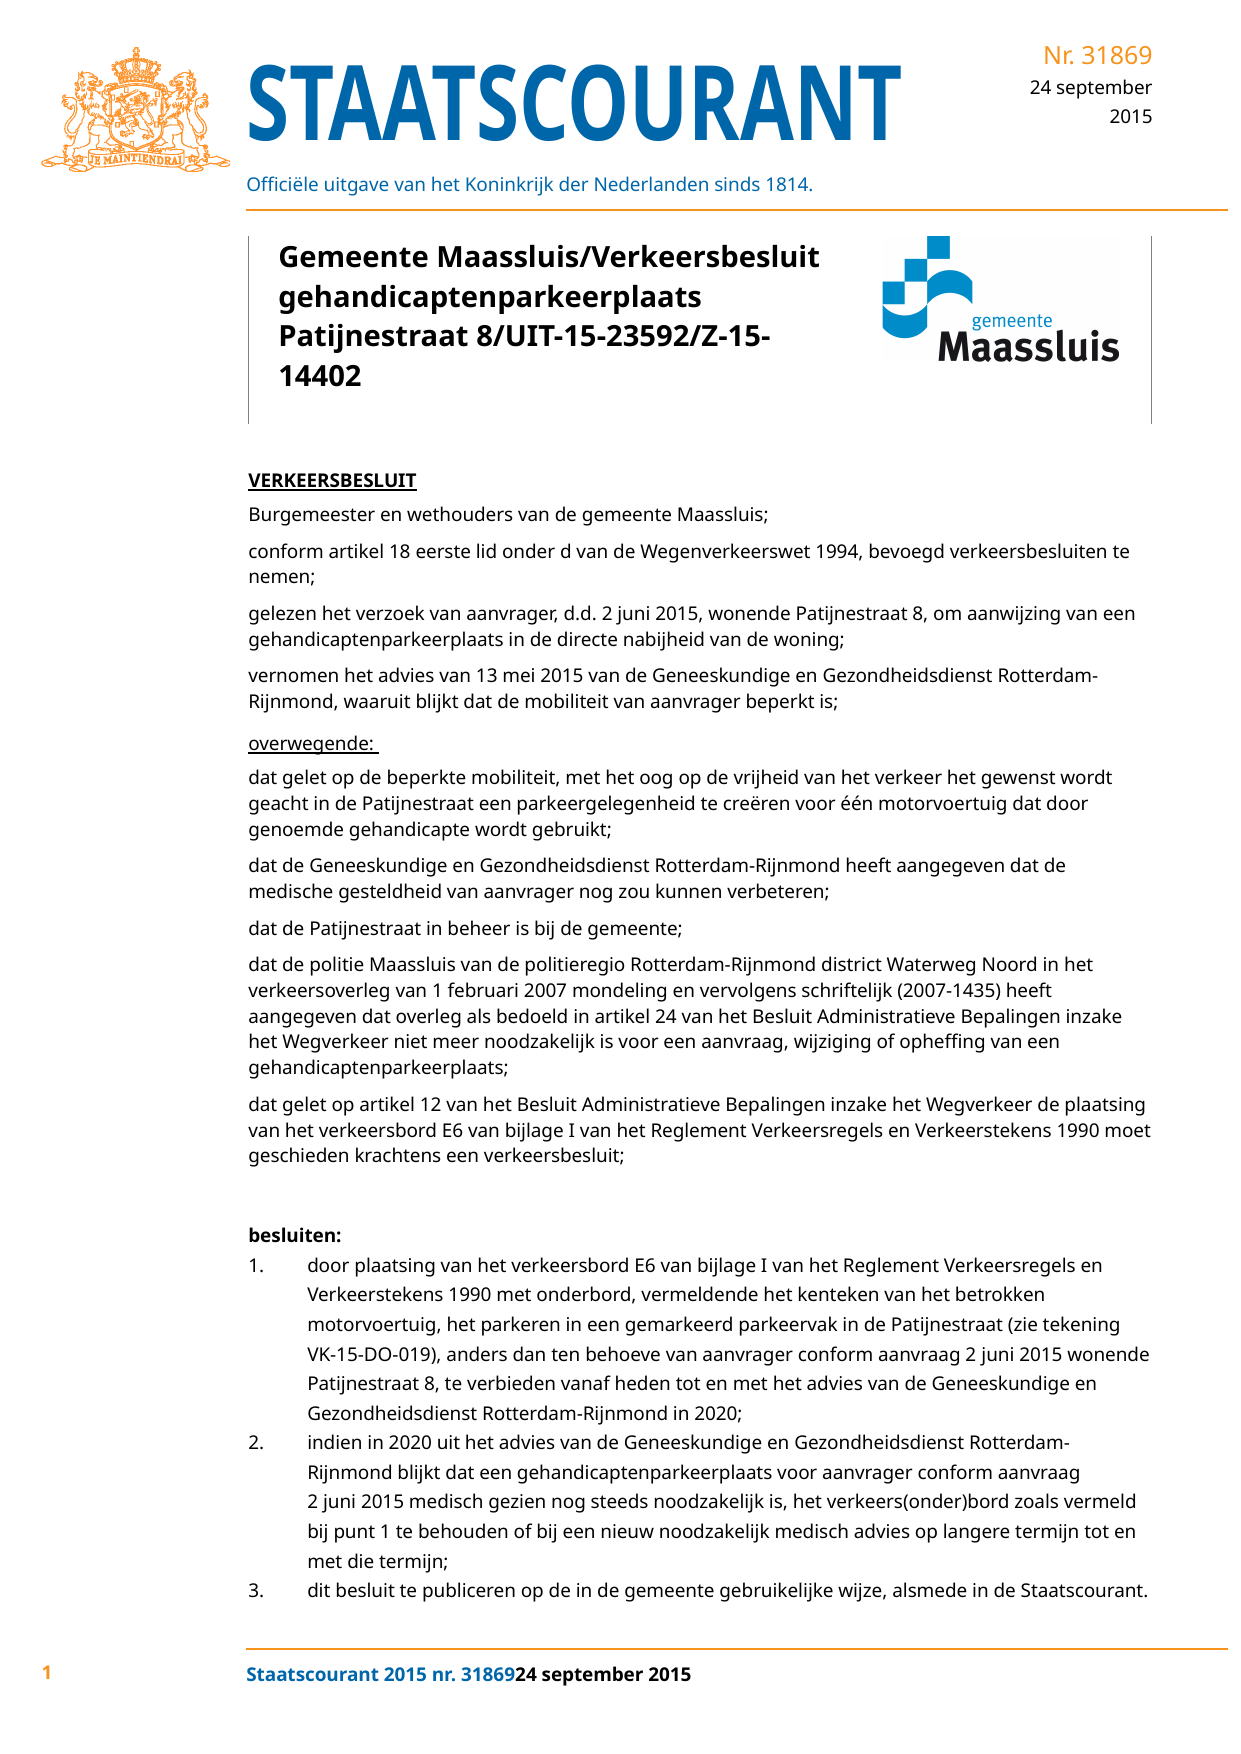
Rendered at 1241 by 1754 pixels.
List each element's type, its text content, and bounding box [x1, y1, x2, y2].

text gelezen het verzoek van aanvrager, d.d. 2 juni 2015, wonende Patijnestraat 8, om aanwijzing van een gehandicaptenparkeerplaats in de directe nabijheid van de woning; [248, 600, 1152, 652]
text dat gelet op artikel 12 van het Besluit Administratieve Bepalingen inzake het Wegverkeer de plaatsing van het verkeersbord E6 van bijlage I van het Reglement Verkeersregels en Verkeerstekens 1990 moet geschieden krachtens een verkeersbesluit; [248, 1091, 1152, 1168]
text Burgemeester en wethouders van de gemeente Maassluis; [248, 501, 1152, 527]
picture [882, 236, 1119, 362]
list dit besluit te publiceren op de in de gemeente gebruikelijke wijze, alsmede in de Staatscourant. [248, 1577, 1152, 1603]
text overwegende: [248, 730, 1152, 756]
picture [41, 47, 231, 172]
text VERKEERSBESLUIT [248, 467, 1152, 493]
list door plaatsing van het verkeersbord E6 van bijlage I van het Reglement Verkeersregels en Verkeerstekens 1990 met onderbord, vermeldende het kenteken van het betrokken motorvoertuig, het parkeren in een gemarkeerd parkeervak in de Patijnestraat (zie tekening VK-15-DO-019), anders dan ten behoeve van aanvrager conform aanvraag 2 juni 2015 wonende Patijnestraat 8, te verbieden vanaf heden tot en met het advies van de Geneeskundige en Gezondheidsdienst Rotterdam-Rijnmond in 2020; [248, 1252, 1152, 1426]
text vernomen het advies van 13 mei 2015 van de Geneeskundige en Gezondheidsdienst Rotterdam-Rijnmond, waaruit blijkt dat de mobiliteit van aanvrager beperkt is; [248, 663, 1152, 714]
text dat de politie Maassluis van de politieregio Rotterdam-Rijnmond district Waterweg Noord in het verkeersoverleg van 1 februari 2007 mondeling en vervolgens schriftelijk (2007-1435) heeft aangegeven dat overleg als bedoeld in artikel 24 van het Besluit Administratieve Bepalingen inzake het Wegverkeer niet meer noodzakelijk is voor een aanvraag, wijziging of opheffing van een gehandicaptenparkeerplaats; [248, 952, 1152, 1080]
text dat de Geneeskundige en Gezondheidsdienst Rotterdam-Rijnmond heeft aangegeven dat de medische gesteldheid van aanvrager nog zou kunnen verbeteren; [248, 852, 1152, 904]
text dat gelet op de beperkte mobiliteit, met het oog op de vrijheid van het verkeer het gewenst wordt geacht in de Patijnestraat een parkeergelegenheid te creëren voor één motorvoertuig dat door genoemde gehandicapte wordt gebruikt; [248, 764, 1152, 842]
table_header Gemeente Maassluis/Verkeersbesluit gehandicaptenparkeerplaats Patijnestraat 8/UIT-15-23592/Z-15-14402 [249, 236, 850, 424]
text conform artikel 18 eerste lid onder d van de Wegenverkeerswet 1994, bevoegd verkeersbesluiten te nemen; [248, 538, 1152, 589]
table_header [850, 236, 1151, 424]
text besluiten: [248, 1222, 1152, 1248]
list indien in 2020 uit het advies van de Geneeskundige en Gezondheidsdienst Rotterdam-Rijnmond blijkt dat een gehandicaptenparkeerplaats voor aanvrager conform aanvraag 2 juni 2015 medisch gezien nog steeds noodzakelijk is, het verkeers(onder)bord zoals vermeld bij punt 1 te behouden of bij een nieuw noodzakelijk medisch advies op langere termijn tot en met die termijn; [248, 1429, 1152, 1573]
picture [882, 236, 927, 281]
text dat de Patijnestraat in beheer is bij de gemeente; [248, 915, 1152, 941]
